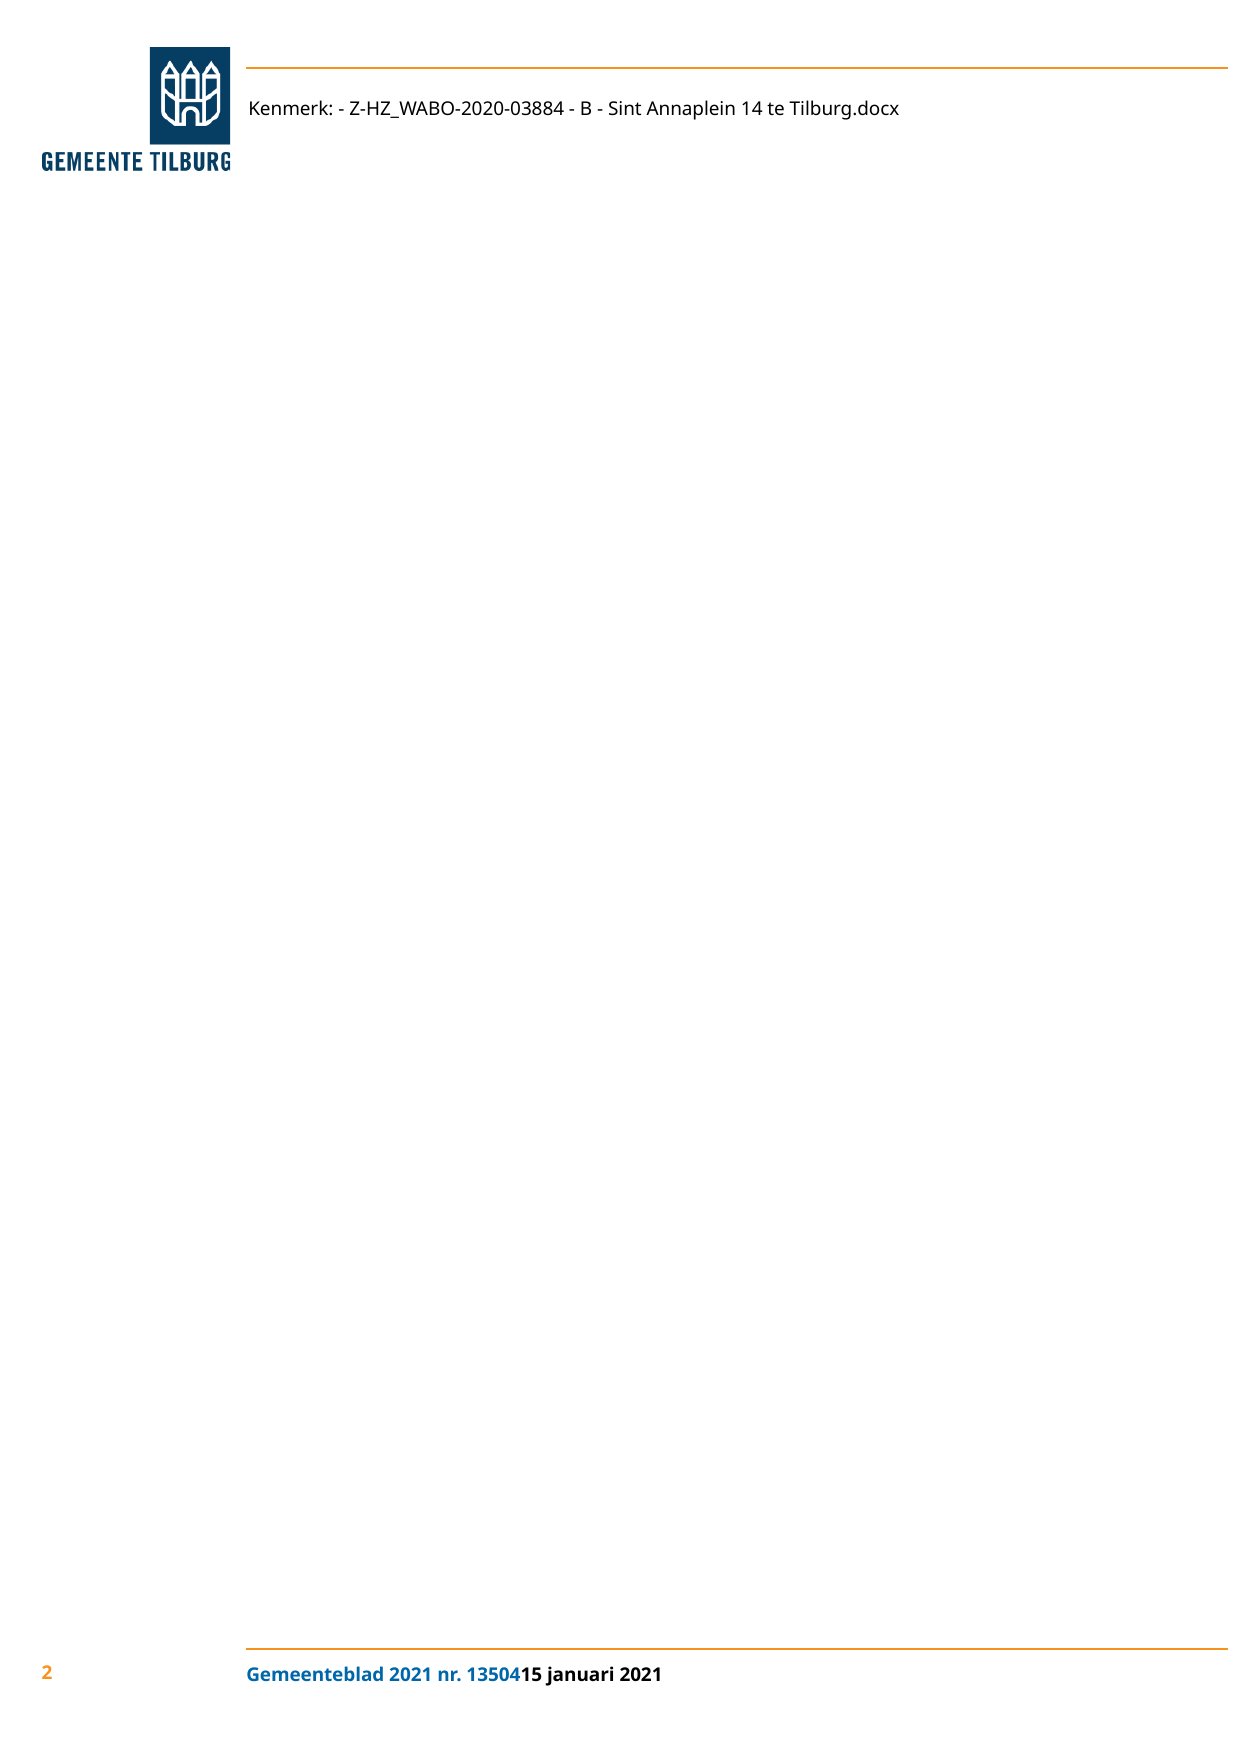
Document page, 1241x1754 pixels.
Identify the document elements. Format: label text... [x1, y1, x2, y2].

text Kenmerk: - Z-HZ_WABO-2020-03884 - B - Sint Annaplein 14 te Tilburg.docx [248, 95, 1152, 121]
picture [41, 47, 231, 172]
